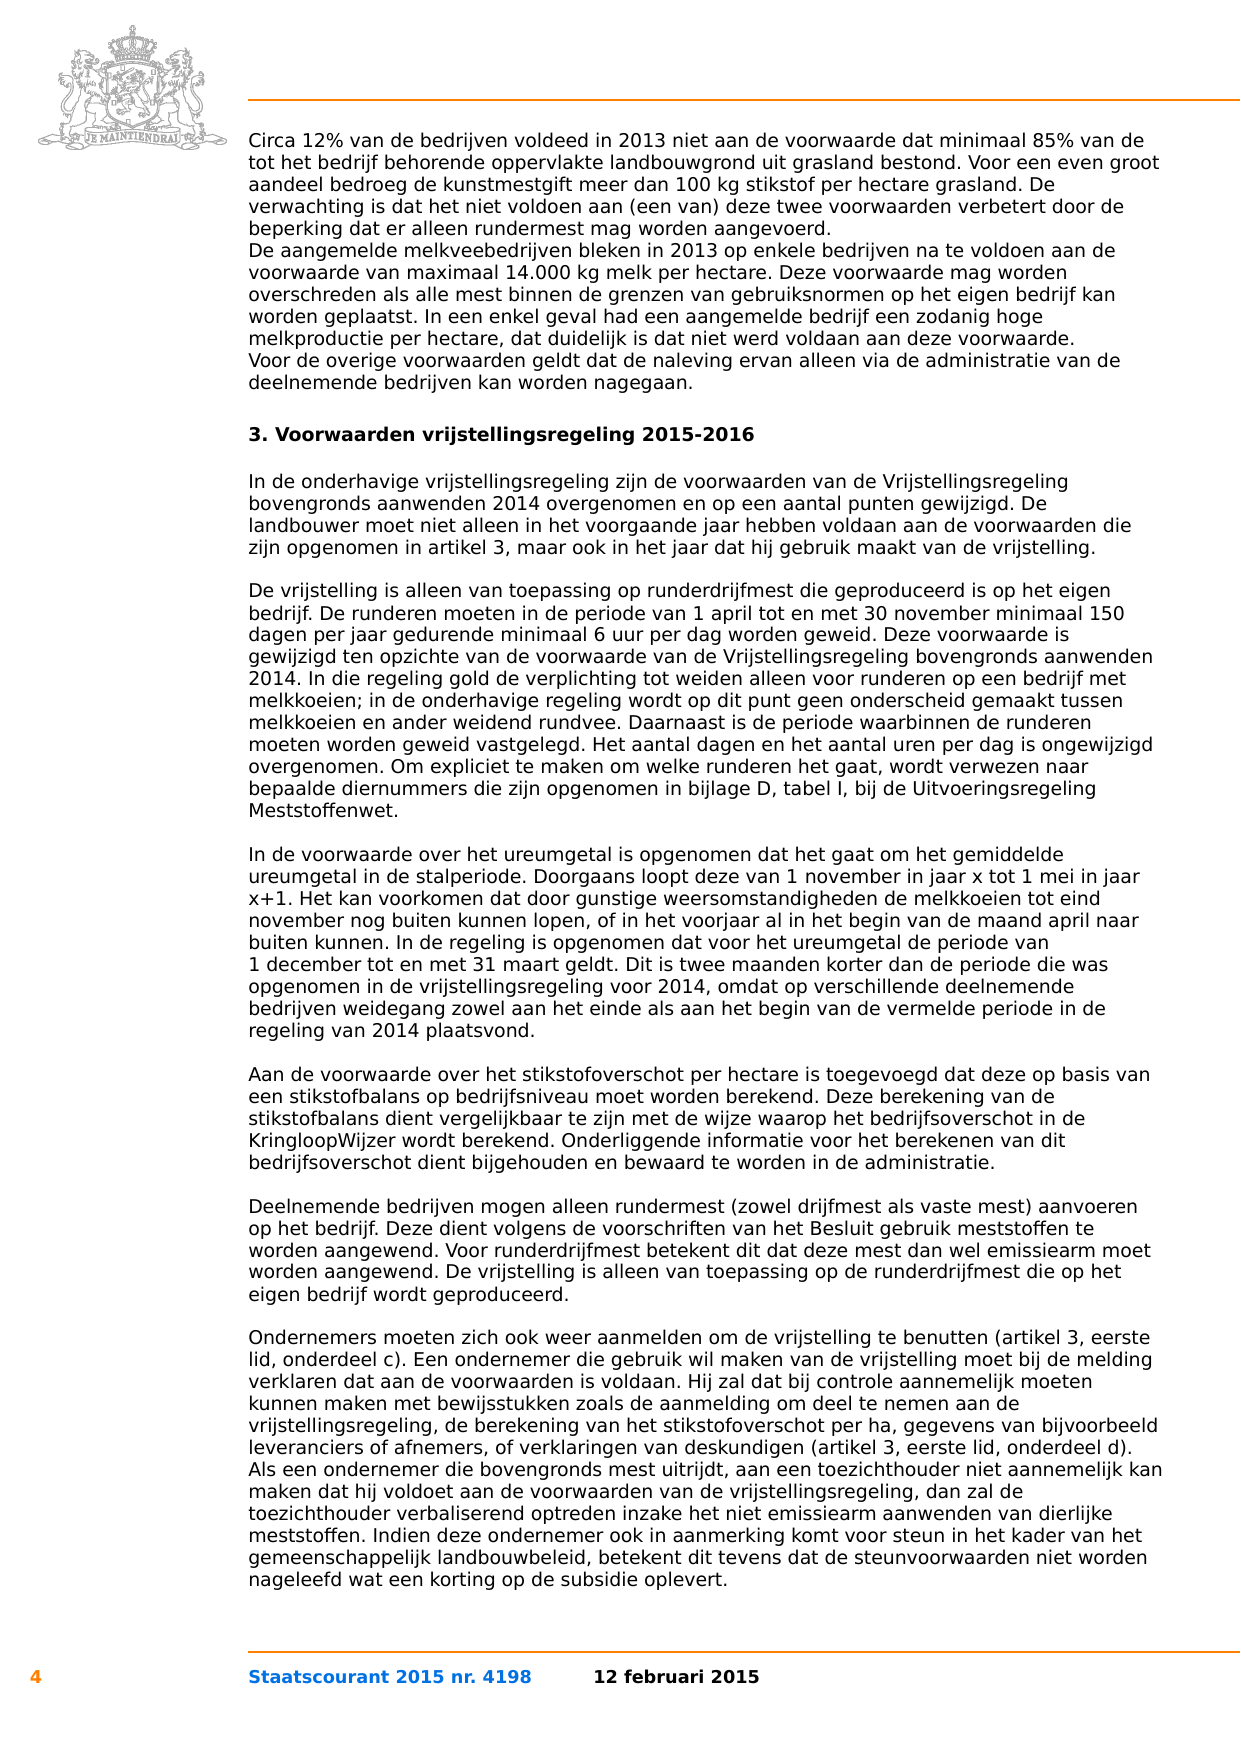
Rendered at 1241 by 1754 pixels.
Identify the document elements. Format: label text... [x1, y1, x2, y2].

text Circa 12% van de bedrijven voldeed in 2013 niet aan de voorwaarde dat minimaal 85% van de tot het bedrijf behorende oppervlakte landbouwgrond uit grasland bestond. Voor een even groot aandeel bedroeg de kunstmestgift meer dan 100 kg stikstof per hectare grasland. De verwachting is dat het niet voldoen aan (een van) deze twee voorwaarden verbetert door de beperking dat er alleen rundermest mag worden aangevoerd. [248, 130, 1163, 240]
text In de voorwaarde over het ureumgetal is opgenomen dat het gaat om het gemiddelde ureumgetal in de stalperiode. Doorgaans loopt deze van 1 november in jaar x tot 1 mei in jaar x+1. Het kan voorkomen dat door gunstige weersomstandigheden de melkkoeien tot eind november nog buiten kunnen lopen, of in het voorjaar al in het begin van de maand april naar buiten kunnen. In de regeling is opgenomen dat voor het ureumgetal de periode van 1 december tot en met 31 maart geldt. Dit is twee maanden korter dan de periode die was opgenomen in de vrijstellingsregeling voor 2014, omdat op verschillende deelnemende bedrijven weidegang zowel aan het einde als aan het begin van de vermelde periode in de regeling van 2014 plaatsvond. [248, 844, 1163, 1042]
text De vrijstelling is alleen van toepassing op runderdrijfmest die geproduceerd is op het eigen bedrijf. De runderen moeten in de periode van 1 april tot en met 30 november minimaal 150 dagen per jaar gedurende minimaal 6 uur per dag worden geweid. Deze voorwaarde is gewijzigd ten opzichte van de voorwaarde van de Vrijstellingsregeling bovengronds aanwenden 2014. In die regeling gold de verplichting tot weiden alleen voor runderen op een bedrijf met melkkoeien; in de onderhavige regeling wordt op dit punt geen onderscheid gemaakt tussen melkkoeien en ander weidend rundvee. Daarnaast is de periode waarbinnen de runderen moeten worden geweid vastgelegd. Het aantal dagen en het aantal uren per dag is ongewijzigd overgenomen. Om expliciet te maken om welke runderen het gaat, wordt verwezen naar bepaalde diernummers die zijn opgenomen in bijlage D, tabel I, bij de Uitvoeringsregeling Meststoffenwet. [248, 580, 1163, 822]
text Voor de overige voorwaarden geldt dat de naleving ervan alleen via de administratie van de deelnemende bedrijven kan worden nagegaan. [248, 350, 1163, 394]
text In de onderhavige vrijstellingsregeling zijn de voorwaarden van de Vrijstellingsregeling bovengronds aanwenden 2014 overgenomen en op een aantal punten gewijzigd. De landbouwer moet niet alleen in het voorgaande jaar hebben voldaan aan de voorwaarden die zijn opgenomen in artikel 3, maar ook in het jaar dat hij gebruik maakt van de vrijstelling. [248, 471, 1163, 558]
text Ondernemers moeten zich ook weer aanmelden om de vrijstelling te benutten (artikel 3, eerste lid, onderdeel c). Een ondernemer die gebruik wil maken van de vrijstelling moet bij de melding verklaren dat aan de voorwaarden is voldaan. Hij zal dat bij controle aannemelijk moeten kunnen maken met bewijsstukken zoals de aanmelding om deel te nemen aan de vrijstellingsregeling, de berekening van het stikstofoverschot per ha, gegevens van bijvoorbeeld leveranciers of afnemers, of verklaringen van deskundigen (artikel 3, eerste lid, onderdeel d). Als een ondernemer die bovengronds mest uitrijdt, aan een toezichthouder niet aannemelijk kan maken dat hij voldoet aan de voorwaarden van de vrijstellingsregeling, dan zal de toezichthouder verbaliserend optreden inzake het niet emissiearm aanwenden van dierlijke meststoffen. Indien deze ondernemer ook in aanmerking komt voor steun in het kader van het gemeenschappelijk landbouwbeleid, betekent dit tevens dat de steunvoorwaarden niet worden nageleefd wat een korting op de subsidie oplevert. [248, 1327, 1163, 1591]
text De aangemelde melkveebedrijven bleken in 2013 op enkele bedrijven na te voldoen aan de voorwaarde van maximaal 14.000 kg melk per hectare. Deze voorwaarde mag worden overschreden als alle mest binnen de grenzen van gebruiksnormen op het eigen bedrijf kan worden geplaatst. In een enkel geval had een aangemelde bedrijf een zodanig hoge melkproductie per hectare, dat duidelijk is dat niet werd voldaan aan deze voorwaarde. [248, 240, 1163, 350]
picture [38, 25, 227, 150]
text Deelnemende bedrijven mogen alleen rundermest (zowel drijfmest als vaste mest) aanvoeren op het bedrijf. Deze dient volgens de voorschriften van het Besluit gebruik meststoffen te worden aangewend. Voor runderdrijfmest betekent dit dat deze mest dan wel emissiearm moet worden aangewend. De vrijstelling is alleen van toepassing op de runderdrijfmest die op het eigen bedrijf wordt geproduceerd. [248, 1196, 1163, 1305]
subtitle 3. Voorwaarden vrijstellingsregeling 2015-2016 [248, 424, 1163, 446]
text Aan de voorwaarde over het stikstofoverschot per hectare is toegevoegd dat deze op basis van een stikstofbalans op bedrijfsniveau moet worden berekend. Deze berekening van de stikstofbalans dient vergelijkbaar te zijn met de wijze waarop het bedrijfsoverschot in de KringloopWijzer wordt berekend. Onderliggende informatie voor het berekenen van dit bedrijfsoverschot dient bijgehouden en bewaard te worden in de administratie. [248, 1064, 1163, 1174]
